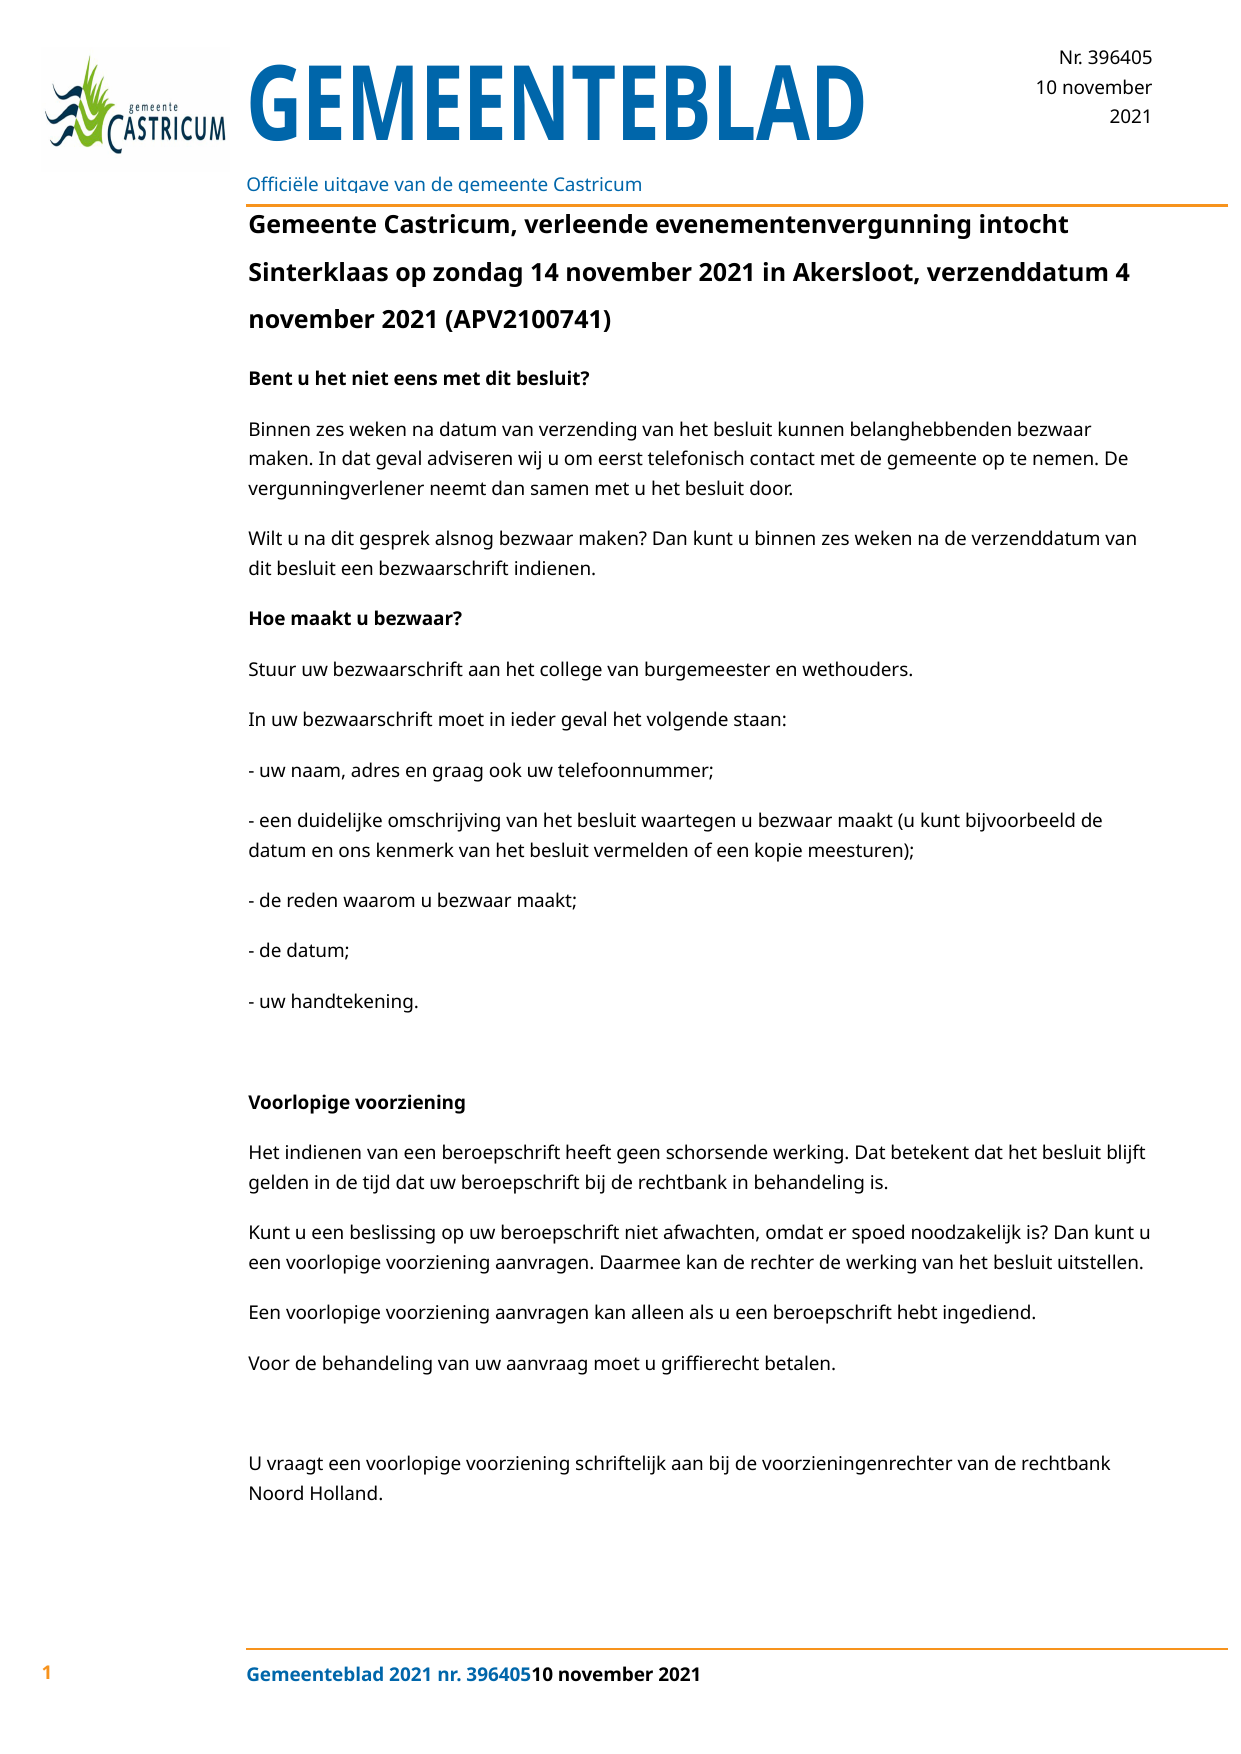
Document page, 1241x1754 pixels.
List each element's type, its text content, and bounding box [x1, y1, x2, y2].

text Wilt u na dit gesprek alsnog bezwaar maken? Dan kunt u binnen zes weken na de verzenddatum van dit besluit een bezwaarschrift indienen. [248, 526, 1152, 581]
picture [41, 47, 231, 172]
text Een voorlopige voorziening aanvragen kan alleen als u een beroepschrift hebt ingediend. [248, 1299, 1152, 1325]
text In uw bezwaarschrift moet in ieder geval het volgende staan: [248, 706, 1152, 732]
text - een duidelijke omschrijving van het besluit waartegen u bezwaar maakt (u kunt bijvoorbeeld de datum en ons kenmerk van het besluit vermelden of een kopie meesturen); [248, 807, 1152, 862]
text Stuur uw bezwaarschrift aan het college van burgemeester en wethouders. [248, 656, 1152, 682]
text - uw handtekening. [248, 988, 1152, 1014]
text U vraagt een voorlopige voorziening schriftelijk aan bij de voorzieningenrechter van de rechtbank Noord Holland. [248, 1451, 1152, 1506]
text - de datum; [248, 938, 1152, 963]
text - uw naam, adres en graag ook uw telefoonnummer; [248, 757, 1152, 782]
text Hoe maakt u bezwaar? [248, 606, 1152, 631]
text Gemeente Castricum, verleende evenementenvergunning intocht Sinterklaas op zondag 14 november 2021 in Akersloot, verzenddatum 4 november 2021 (APV2100741) [248, 207, 1152, 336]
text Het indienen van een beroepschrift heeft geen schorsende werking. Dat betekent dat het besluit blijft gelden in de tijd dat uw beroepschrift bij de rechtbank in behandeling is. [248, 1139, 1152, 1194]
text Voor de behandeling van uw aanvraag moet u griffierecht betalen. [248, 1350, 1152, 1375]
text Voorlopige voorziening [248, 1089, 1152, 1114]
text - de reden waarom u bezwaar maakt; [248, 887, 1152, 913]
text Kunt u een beslissing op uw beroepschrift niet afwachten, omdat er spoed noodzakelijk is? Dan kunt u een voorlopige voorziening aanvragen. Daarmee kan de rechter de werking van het besluit uitstellen. [248, 1219, 1152, 1274]
text Bent u het niet eens met dit besluit? [248, 366, 1152, 391]
text Binnen zes weken na datum van verzending van het besluit kunnen belanghebbenden bezwaar maken. In dat geval adviseren wij u om eerst telefonisch contact met de gemeente op te nemen. De vergunningverlener neemt dan samen met u het besluit door. [248, 416, 1152, 501]
